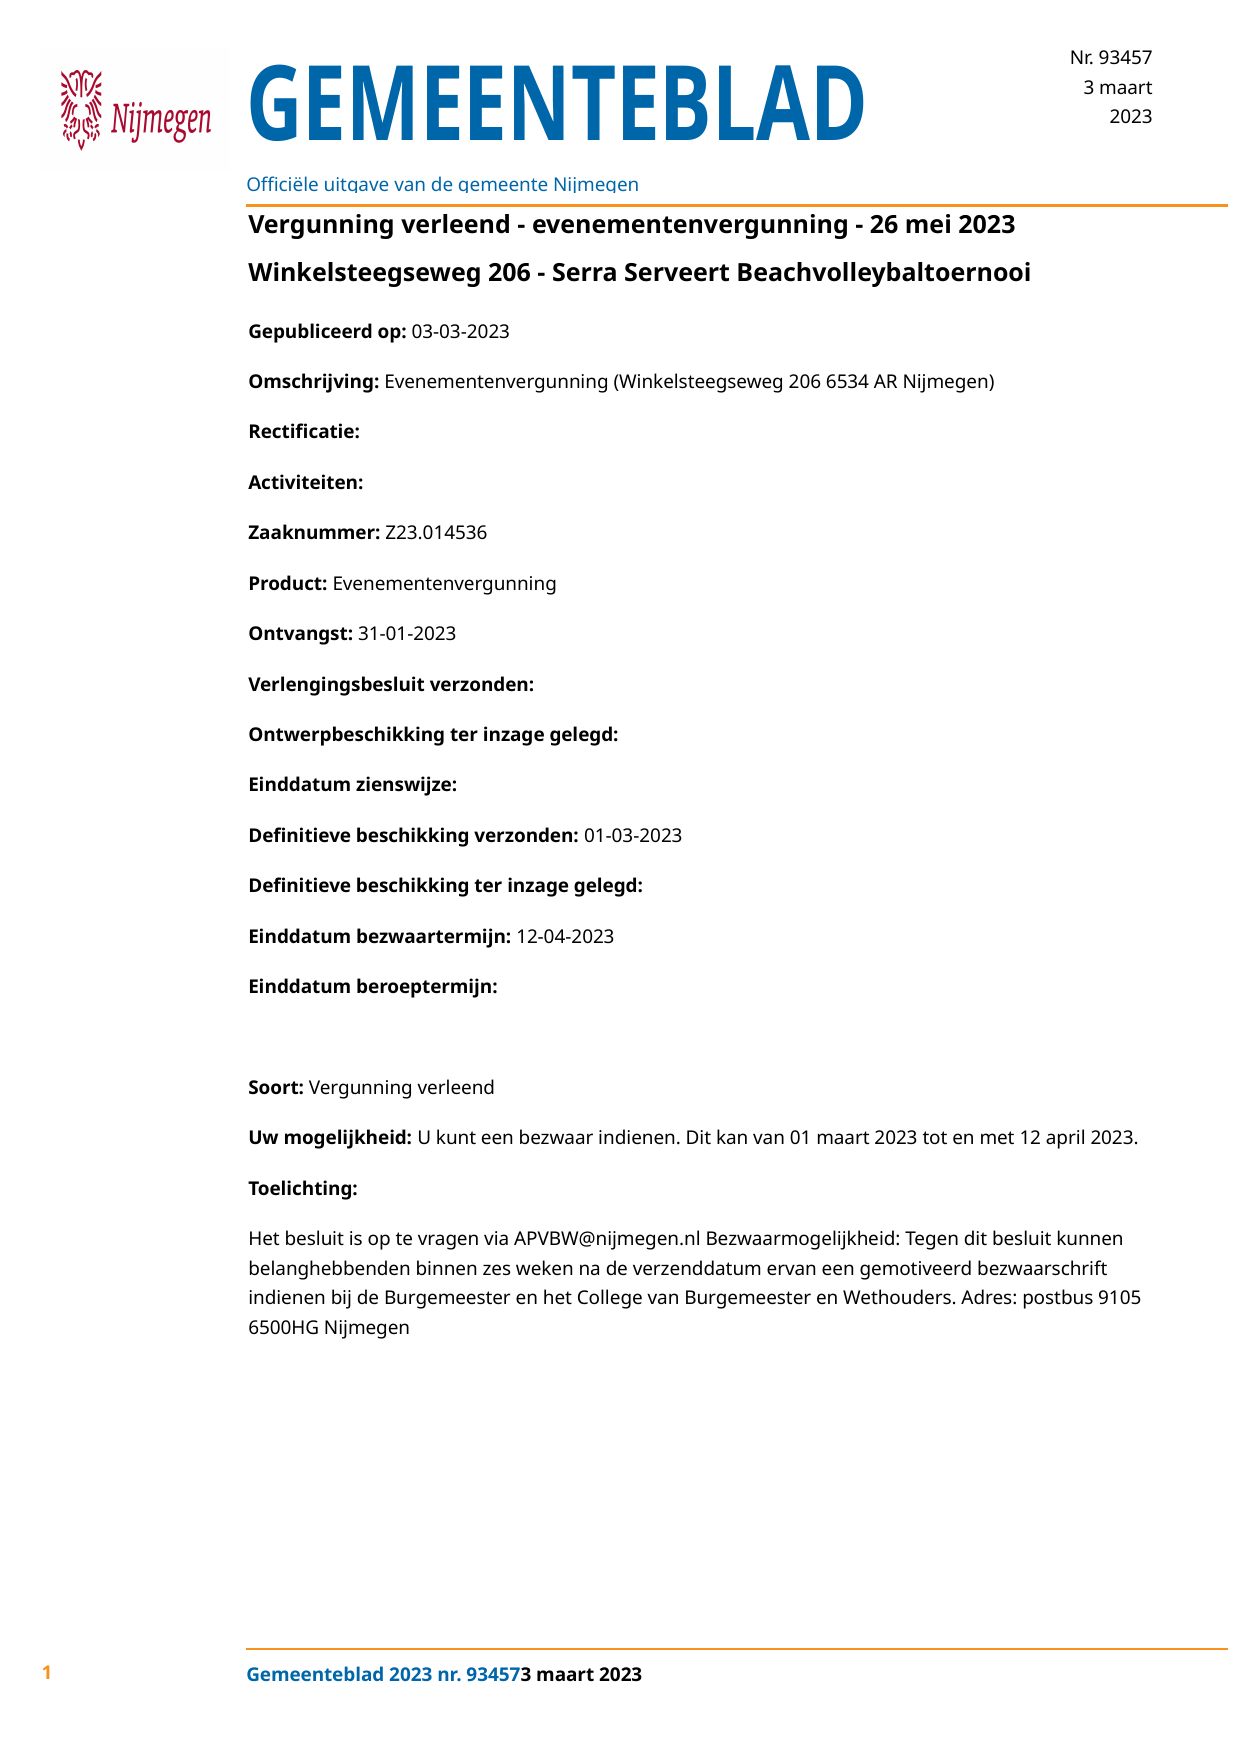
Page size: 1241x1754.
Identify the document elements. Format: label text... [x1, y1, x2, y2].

text Rectificatie: [248, 419, 1152, 444]
text Verlengingsbesluit verzonden: [248, 671, 1152, 697]
text Activiteiten: [248, 469, 1152, 495]
text Ontwerpbeschikking ter inzage gelegd: [248, 721, 1152, 747]
text Gepubliceerd op: 03-03-2023 [248, 318, 1152, 344]
text Uw mogelijkheid: U kunt een bezwaar indienen. Dit kan van 01 maart 2023 tot en met 12 april 2023. [248, 1124, 1152, 1150]
text Definitieve beschikking ter inzage gelegd: [248, 872, 1152, 898]
text Vergunning verleend - evenementenvergunning - 26 mei 2023 Winkelsteegseweg 206 - Serra Serveert Beachvolleybaltoernooi [248, 207, 1152, 288]
text Toelichting: [248, 1175, 1152, 1201]
text Ontvangst: 31-01-2023 [248, 620, 1152, 646]
text Zaaknummer: Z23.014536 [248, 519, 1152, 545]
text Einddatum beroeptermijn: [248, 973, 1152, 999]
text Einddatum zienswijze: [248, 772, 1152, 797]
text Product: Evenementenvergunning [248, 570, 1152, 596]
picture [41, 47, 231, 172]
text Definitieve beschikking verzonden: 01-03-2023 [248, 822, 1152, 848]
text Het besluit is op te vragen via APVBW@nijmegen.nl Bezwaarmogelijkheid: Tegen dit besluit kunnen belanghebbenden binnen zes weken na de verzenddatum ervan een gemotiveerd bezwaarschrift indienen bij de Burgemeester en het College van Burgemeester en Wethouders. Adres: postbus 9105 6500HG Nijmegen [248, 1225, 1152, 1340]
text Omschrijving: Evenementenvergunning (Winkelsteegseweg 206 6534 AR Nijmegen) [248, 368, 1152, 394]
text Einddatum bezwaartermijn: 12-04-2023 [248, 923, 1152, 949]
text Soort: Vergunning verleend [248, 1074, 1152, 1100]
